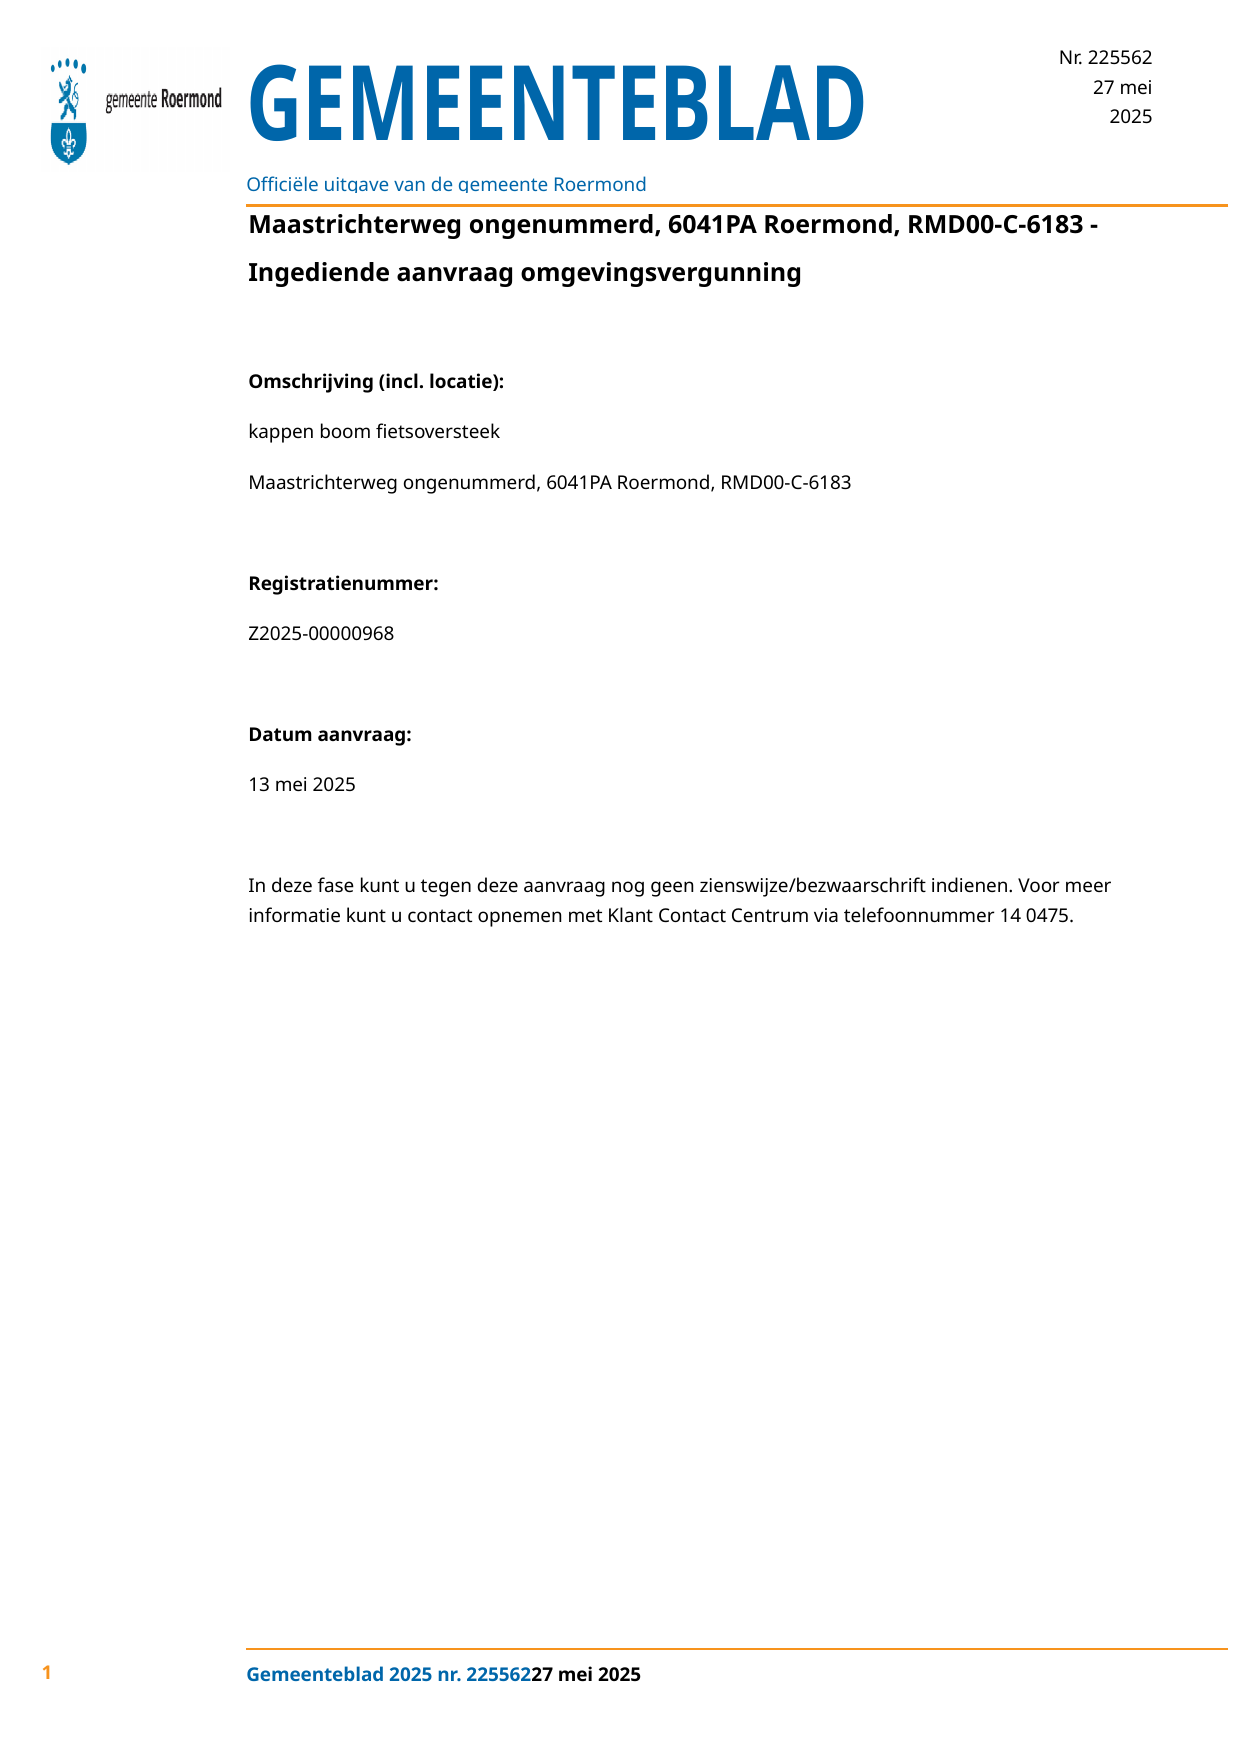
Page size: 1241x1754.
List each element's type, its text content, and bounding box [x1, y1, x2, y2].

text Z2025-00000968 [248, 620, 1152, 646]
text In deze fase kunt u tegen deze aanvraag nog geen zienswijze/bezwaarschrift indienen. Voor meer informatie kunt u contact opnemen met Klant Contact Centrum via telefoonnummer 14 0475. [248, 872, 1152, 928]
text Registratienummer: [248, 570, 1152, 596]
text 13 mei 2025 [248, 772, 1152, 797]
text Omschrijving (incl. locatie): [248, 368, 1152, 394]
text Datum aanvraag: [248, 721, 1152, 747]
text kappen boom fietsoversteek [248, 419, 1152, 444]
text Maastrichterweg ongenummerd, 6041PA Roermond, RMD00-C-6183 - Ingediende aanvraag omgevingsvergunning [248, 207, 1152, 288]
picture [41, 47, 231, 172]
text Maastrichterweg ongenummerd, 6041PA Roermond, RMD00-C-6183 [248, 469, 1152, 495]
